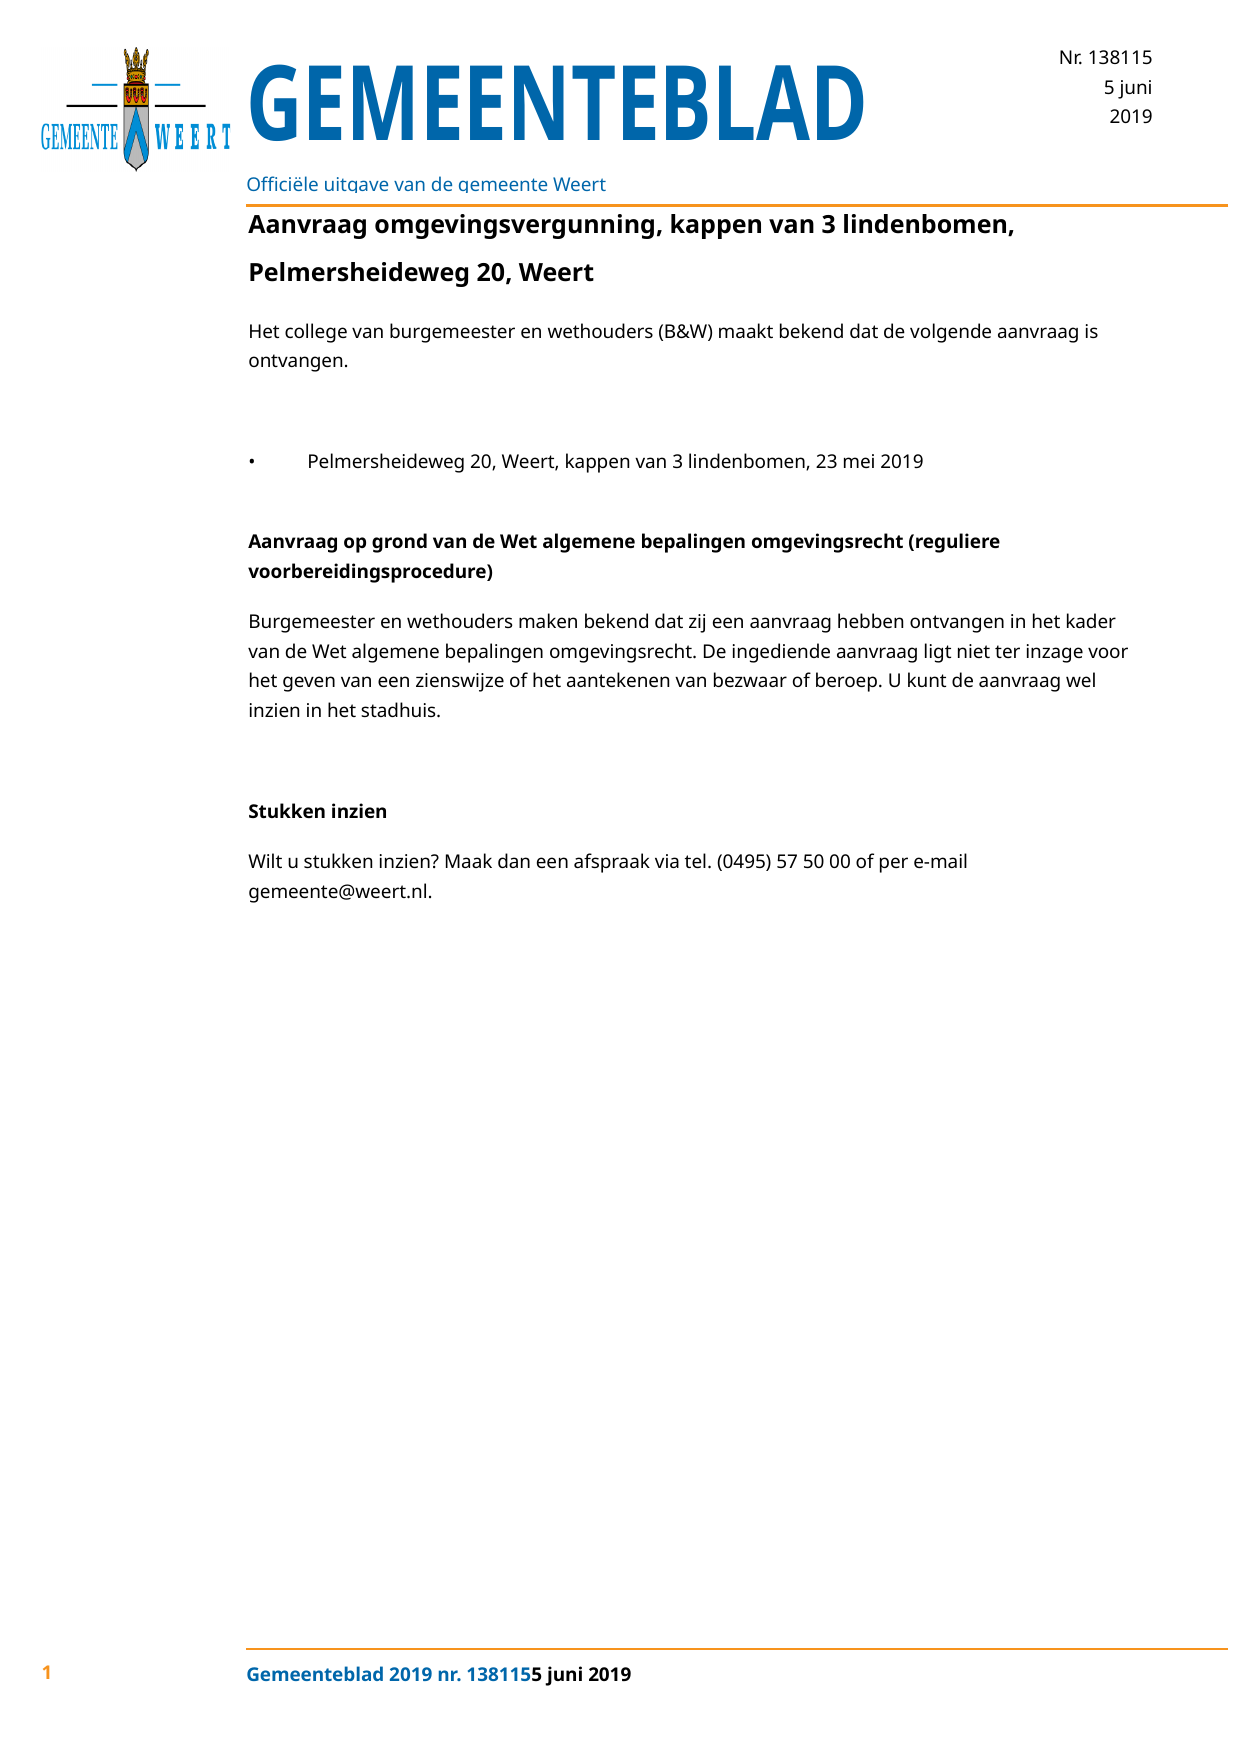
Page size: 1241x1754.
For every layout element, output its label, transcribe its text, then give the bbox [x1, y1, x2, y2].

text Wilt u stukken inzien? Maak dan een afspraak via tel. (0495) 57 50 00 of per e-mail gemeente@weert.nl. [248, 848, 1152, 904]
text Stukken inzien [248, 798, 1152, 824]
list Pelmersheideweg 20, Weert, kappen van 3 lindenbomen, 23 mei 2019 [248, 448, 1152, 474]
text Burgemeester en wethouders maken bekend dat zij een aanvraag hebben ontvangen in het kader van de Wet algemene bepalingen omgevingsrecht. De ingediende aanvraag ligt niet ter inzage voor het geven van een zienswijze of het aantekenen van bezwaar of beroep. U kunt de aanvraag wel inzien in het stadhuis. [248, 608, 1152, 723]
text Aanvraag omgevingsvergunning, kappen van 3 lindenbomen, Pelmersheideweg 20, Weert [248, 207, 1152, 288]
text Aanvraag op grond van de Wet algemene bepalingen omgevingsrecht (reguliere voorbereidingsprocedure) [248, 528, 1152, 584]
text Het college van burgemeester en wethouders (B&W) maakt bekend dat de volgende aanvraag is ontvangen. [248, 318, 1152, 373]
picture [41, 47, 231, 172]
